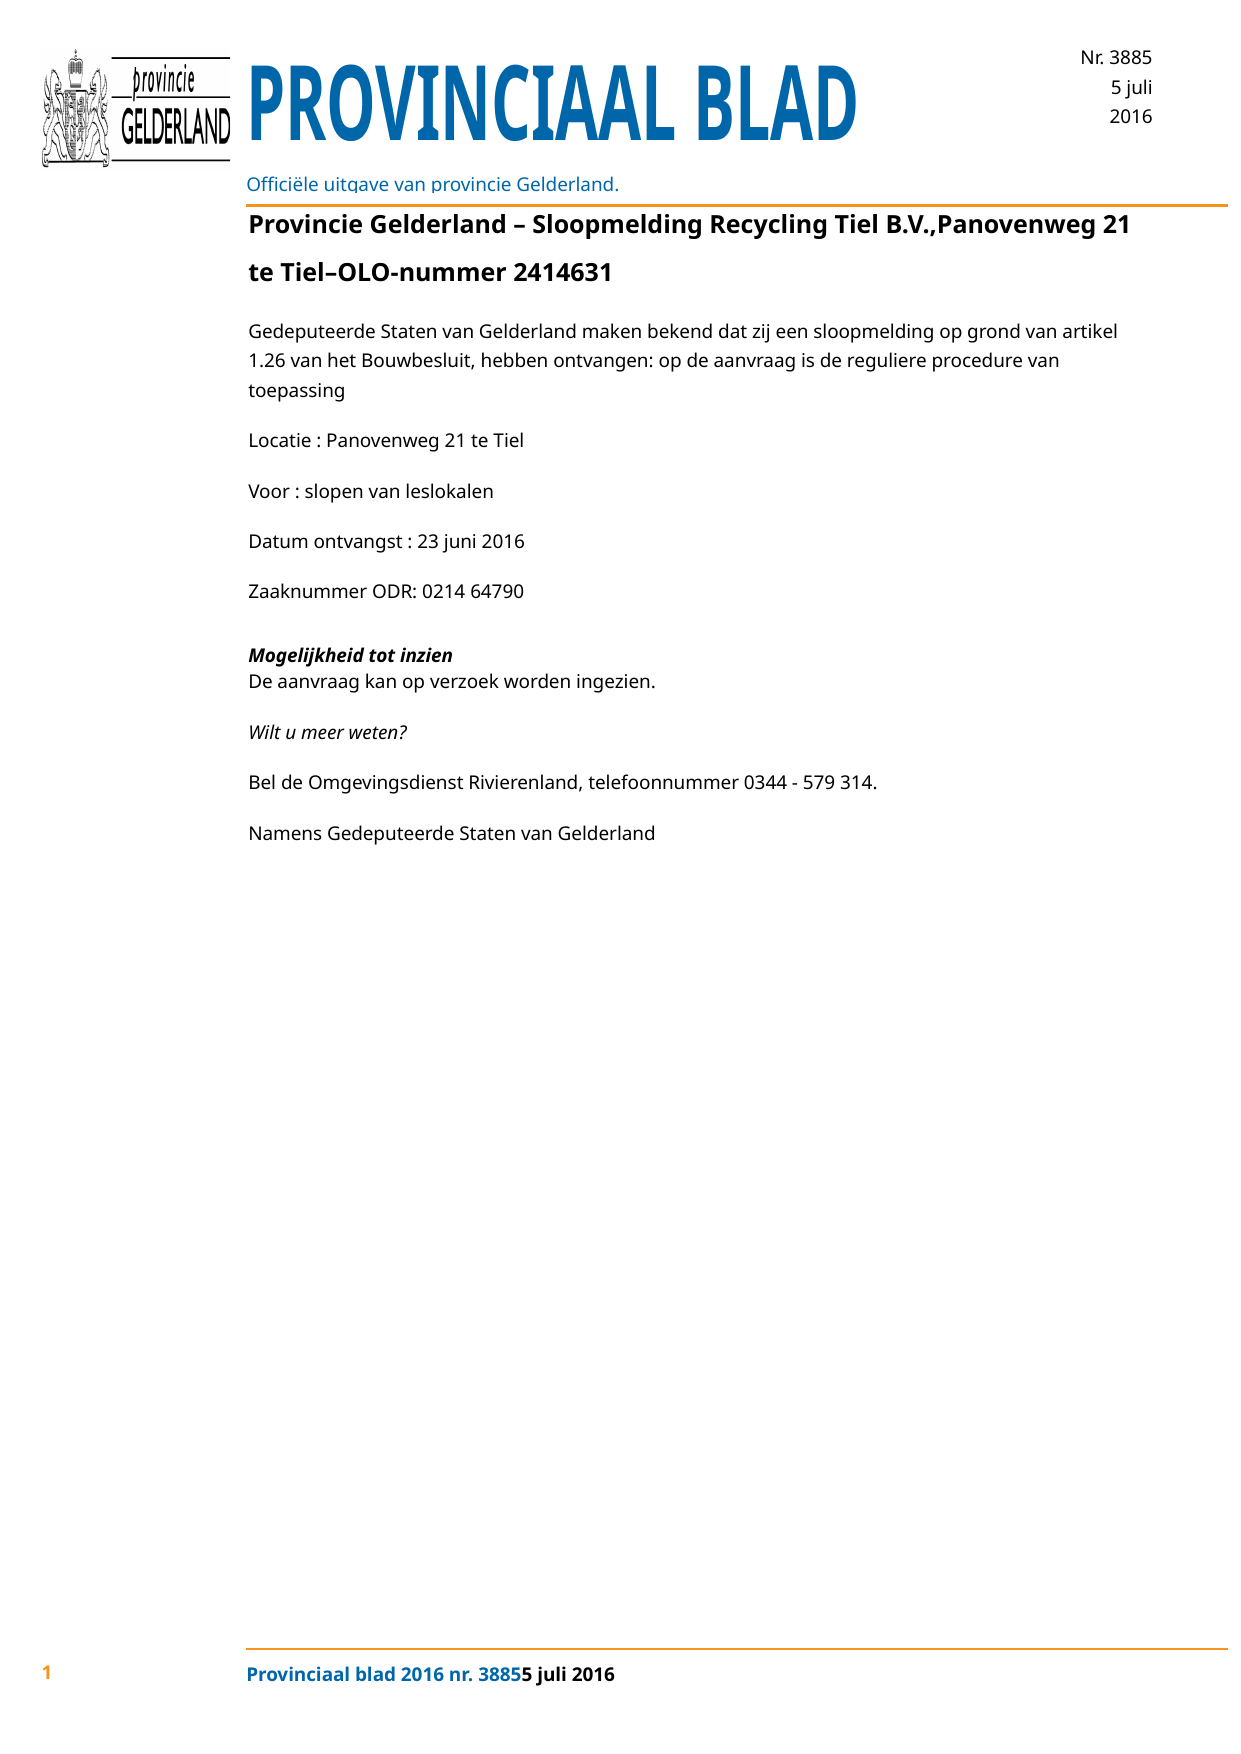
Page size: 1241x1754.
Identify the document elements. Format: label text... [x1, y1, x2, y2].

text Mogelijkheid tot inzien [248, 643, 1152, 668]
text Namens Gedeputeerde Staten van Gelderland [248, 820, 1152, 845]
text Wilt u meer weten? [248, 719, 1152, 744]
text Zaaknummer ODR: 0214 64790 [248, 579, 1152, 604]
text De aanvraag kan op verzoek worden ingezien. [248, 668, 1152, 694]
text Gedeputeerde Staten van Gelderland maken bekend dat zij een sloopmelding op grond van artikel 1.26 van het Bouwbesluit, hebben ontvangen: op de aanvraag is de reguliere procedure van toepassing [248, 318, 1152, 403]
picture [41, 47, 231, 172]
text Voor : slopen van leslokalen [248, 478, 1152, 504]
text Datum ontvangst : 23 juni 2016 [248, 528, 1152, 554]
text Bel de Omgevingsdienst Rivierenland, telefoonnummer 0344 - 579 314. [248, 769, 1152, 795]
text Provincie Gelderland – Sloopmelding Recycling Tiel B.V.,Panovenweg 21 te Tiel–OLO-nummer 2414631 [248, 207, 1152, 288]
text Locatie : Panovenweg 21 te Tiel [248, 427, 1152, 453]
